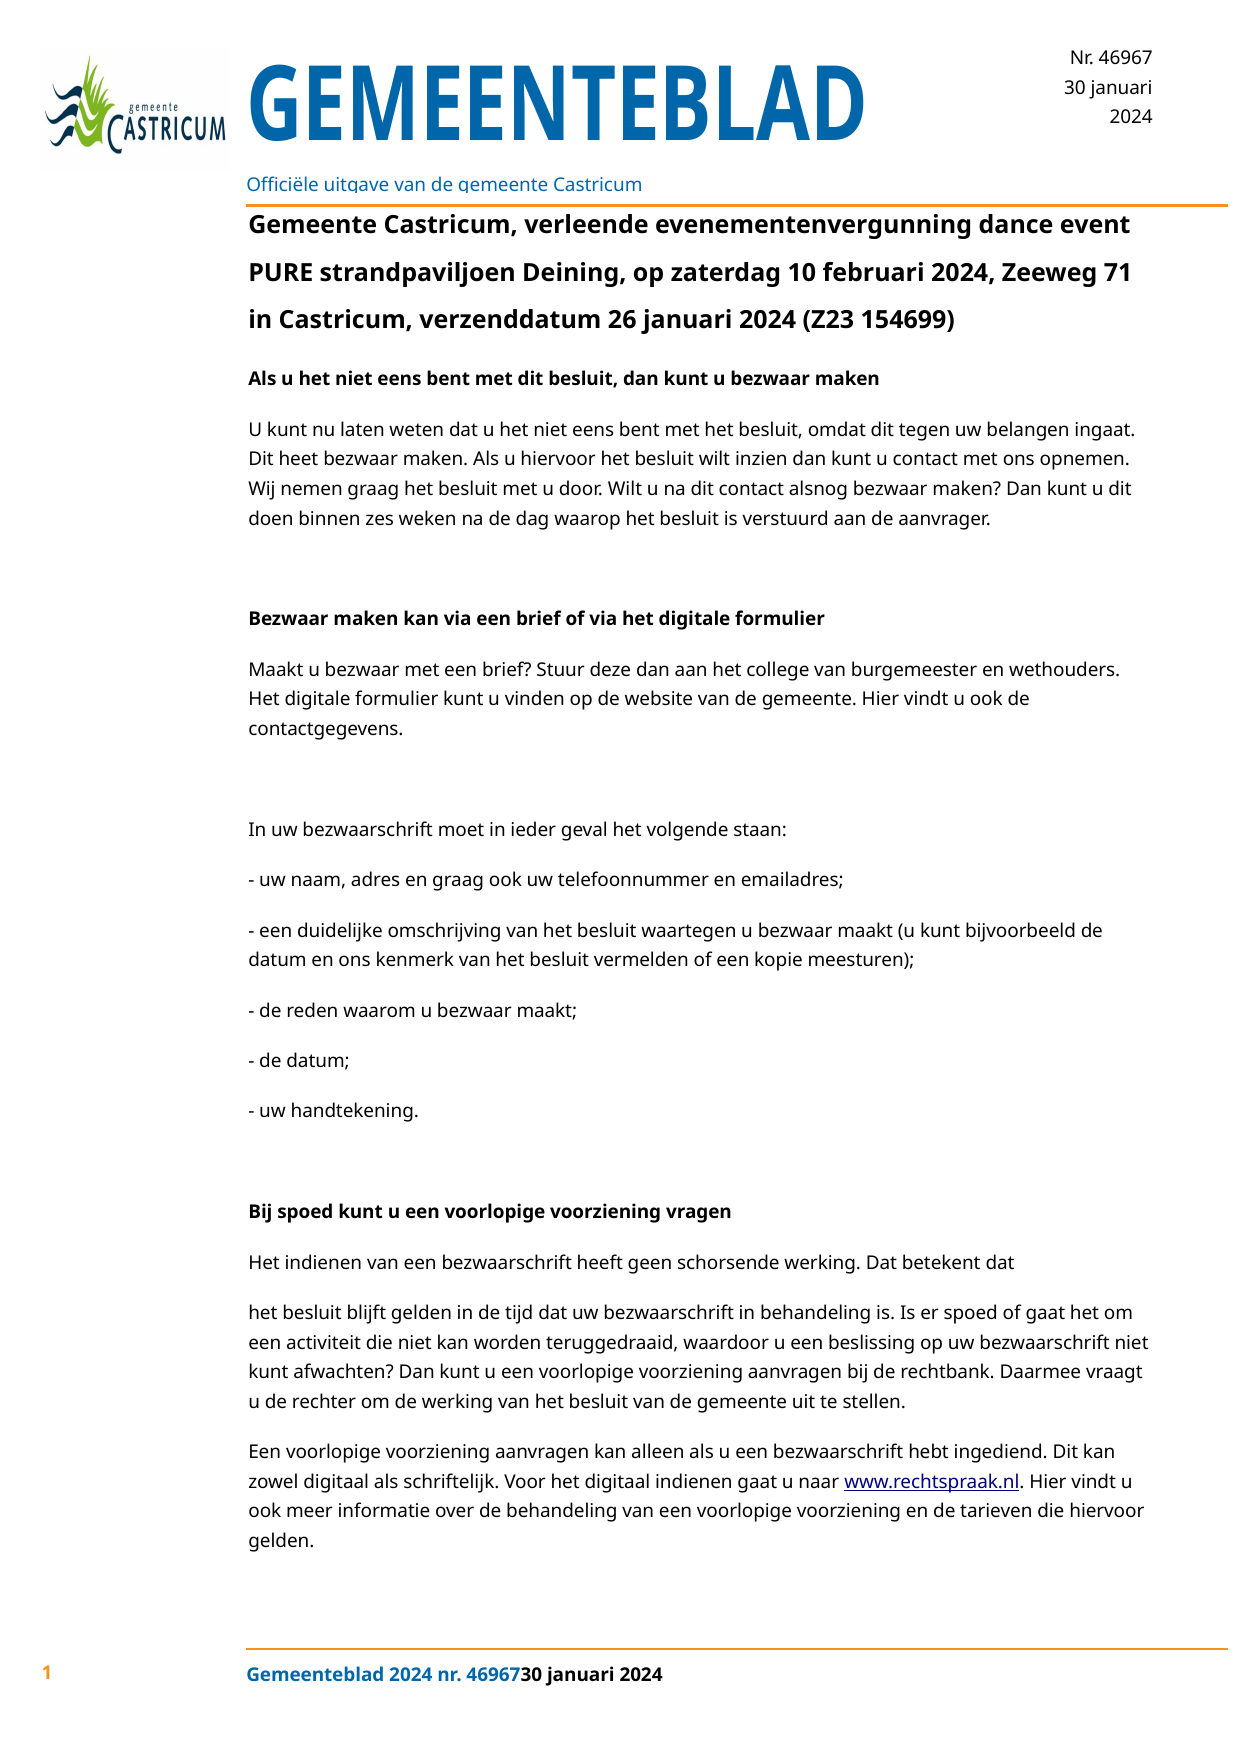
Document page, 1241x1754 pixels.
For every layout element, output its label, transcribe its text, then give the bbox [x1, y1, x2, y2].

text Het indienen van een bezwaarschrift heeft geen schorsende werking. Dat betekent dat [248, 1249, 1152, 1274]
text - de reden waarom u bezwaar maakt; [248, 997, 1152, 1022]
text Bezwaar maken kan via een brief of via het digitale formulier [248, 606, 1152, 631]
picture [41, 47, 231, 172]
text Maakt u bezwaar met een brief? Stuur deze dan aan het college van burgemeester en wethouders. Het digitale formulier kunt u vinden op de website van de gemeente. Hier vindt u ook de contactgegevens. [248, 656, 1152, 741]
text - uw naam, adres en graag ook uw telefoonnummer en emailadres; [248, 866, 1152, 892]
text U kunt nu laten weten dat u het niet eens bent met het besluit, omdat dit tegen uw belangen ingaat. Dit heet bezwaar maken. Als u hiervoor het besluit wilt inzien dan kunt u contact met ons opnemen. Wij nemen graag het besluit met u door. Wilt u na dit contact alsnog bezwaar maken? Dan kunt u dit doen binnen zes weken na de dag waarop het besluit is verstuurd aan de aanvrager. [248, 416, 1152, 530]
text - de datum; [248, 1047, 1152, 1073]
text Gemeente Castricum, verleende evenementenvergunning dance event PURE strandpaviljoen Deining, op zaterdag 10 februari 2024, Zeeweg 71 in Castricum, verzenddatum 26 januari 2024 (Z23 154699) [248, 207, 1152, 336]
text Een voorlopige voorziening aanvragen kan alleen als u een bezwaarschrift hebt ingediend. Dit kan zowel digitaal als schriftelijk. Voor het digitaal indienen gaat u naar www.rechtspraak.nl. Hier vindt u ook meer informatie over de behandeling van een voorlopige voorziening en de tarieven die hiervoor gelden. [248, 1438, 1152, 1553]
text In uw bezwaarschrift moet in ieder geval het volgende staan: [248, 816, 1152, 842]
text het besluit blijft gelden in de tijd dat uw bezwaarschrift in behandeling is. Is er spoed of gaat het om een activiteit die niet kan worden teruggedraaid, waardoor u een beslissing op uw bezwaarschrift niet kunt afwachten? Dan kunt u een voorlopige voorziening aanvragen bij de rechtbank. Daarmee vraagt u de rechter om de werking van het besluit van de gemeente uit te stellen. [248, 1299, 1152, 1414]
text Als u het niet eens bent met dit besluit, dan kunt u bezwaar maken [248, 366, 1152, 391]
text - uw handtekening. [248, 1098, 1152, 1123]
text - een duidelijke omschrijving van het besluit waartegen u bezwaar maakt (u kunt bijvoorbeeld de datum en ons kenmerk van het besluit vermelden of een kopie meesturen); [248, 917, 1152, 972]
text Bij spoed kunt u een voorlopige voorziening vragen [248, 1198, 1152, 1224]
